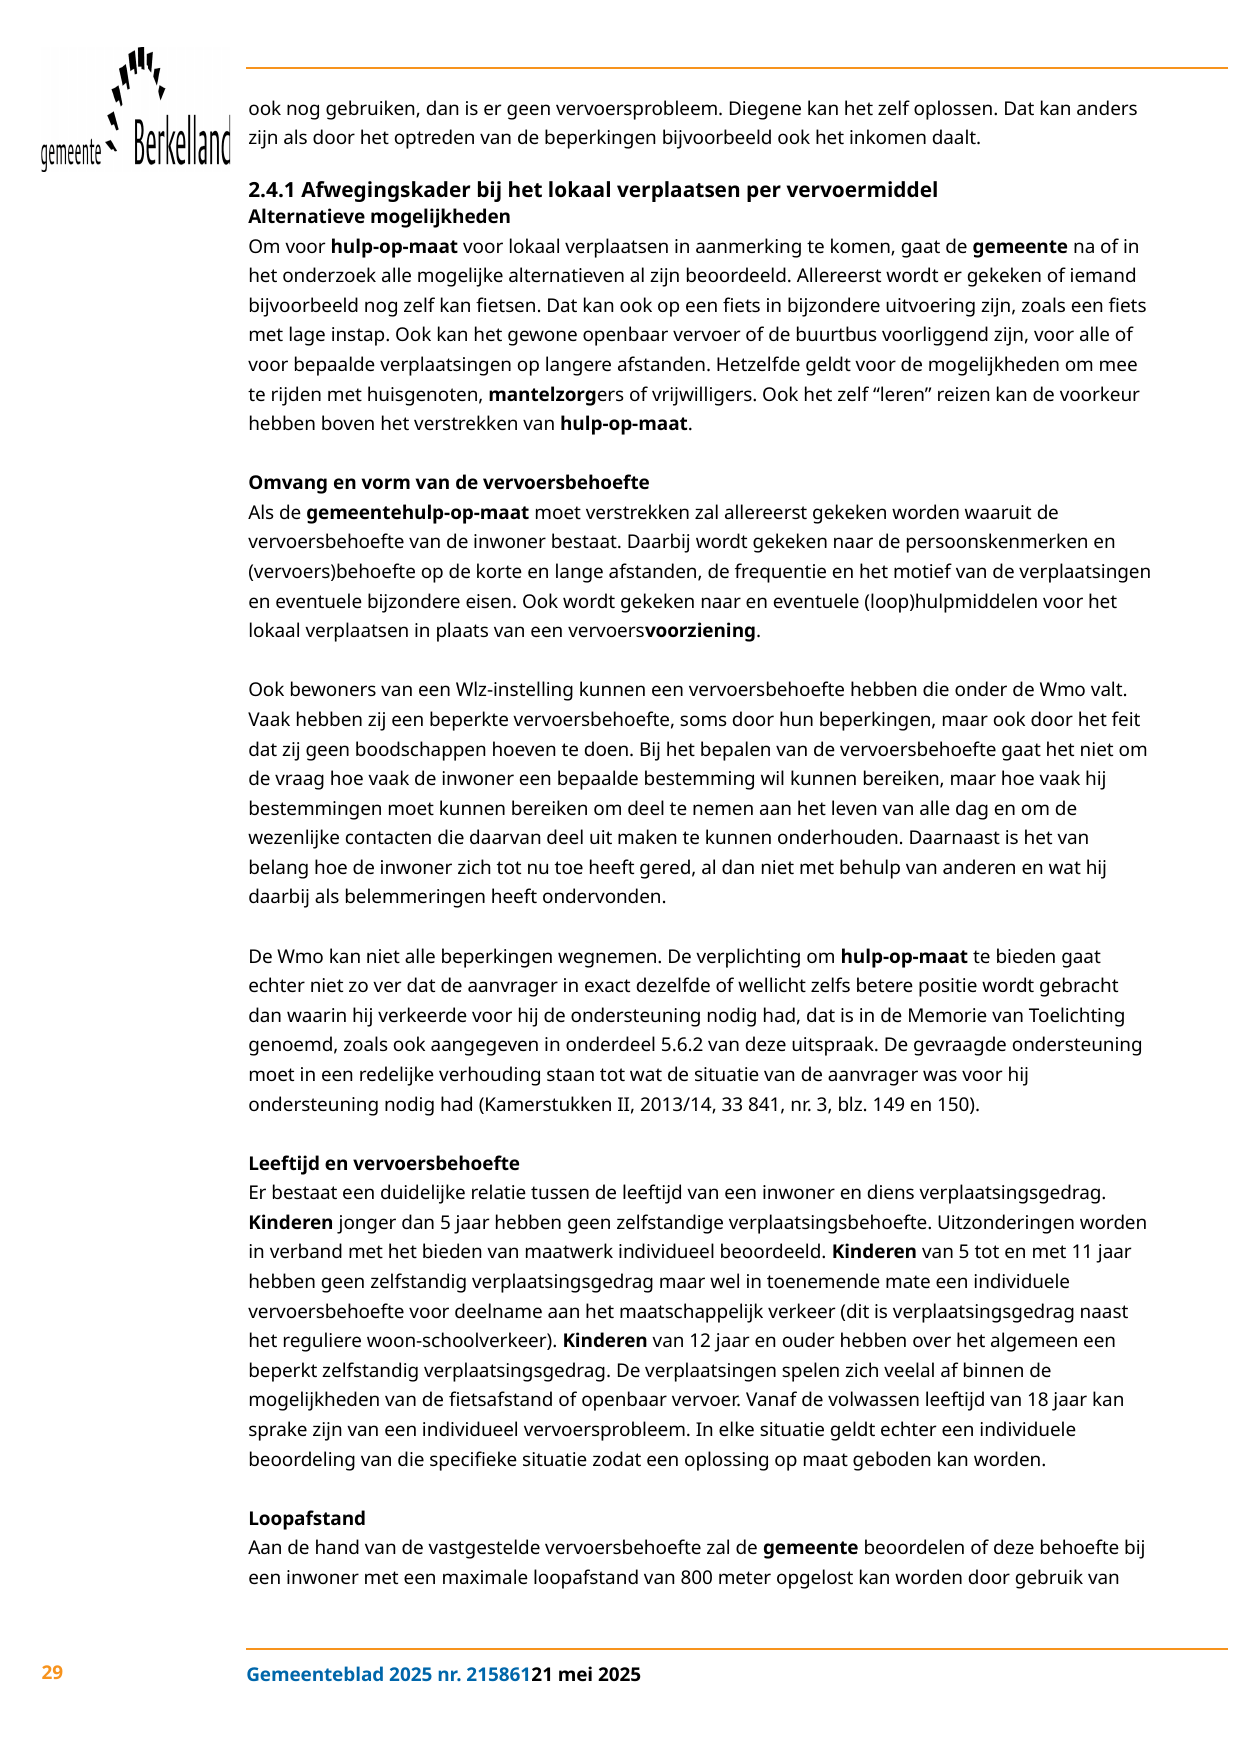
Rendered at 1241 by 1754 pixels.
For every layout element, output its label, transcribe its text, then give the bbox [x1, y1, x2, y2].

text Om voor hulp-op-maat voor lokaal verplaatsen in aanmerking te komen, gaat de gemeente na of in het onderzoek alle mogelijke alternatieven al zijn beoordeeld. Allereerst wordt er gekeken of iemand bijvoorbeeld nog zelf kan fietsen. Dat kan ook op een fiets in bijzondere uitvoering zijn, zoals een fiets met lage instap. Ook kan het gewone openbaar vervoer of de buurtbus voorliggend zijn, voor alle of voor bepaalde verplaatsingen op langere afstanden. Hetzelfde geldt voor de mogelijkheden om mee te rijden met huisgenoten, mantelzorgers of vrijwilligers. Ook het zelf “leren” reizen kan de voorkeur hebben boven het verstrekken van hulp-op-maat. [248, 233, 1152, 436]
text De Wmo kan niet alle beperkingen wegnemen. De verplichting om hulp-op-maat te bieden gaat echter niet zo ver dat de aanvrager in exact dezelfde of wellicht zelfs betere positie wordt gebracht dan waarin hij verkeerde voor hij de ondersteuning nodig had, dat is in de Memorie van Toelichting genoemd, zoals ook aangegeven in onderdeel 5.6.2 van deze uitspraak. De gevraagde ondersteuning moet in een redelijke verhouding staan tot wat de situatie van de aanvrager was voor hij ondersteuning nodig had (Kamerstukken II, 2013/14, 33 841, nr. 3, blz. 149 en 150). [248, 943, 1152, 1116]
text Ook bewoners van een Wlz-instelling kunnen een vervoersbehoefte hebben die onder de Wmo valt. Vaak hebben zij een beperkte vervoersbehoefte, soms door hun beperkingen, maar ook door het feit dat zij geen boodschappen hoeven te doen. Bij het bepalen van de vervoersbehoefte gaat het niet om de vraag hoe vaak de inwoner een bepaalde bestemming wil kunnen bereiken, maar hoe vaak hij bestemmingen moet kunnen bereiken om deel te nemen aan het leven van alle dag en om de wezenlijke contacten die daarvan deel uit maken te kunnen onderhouden. Daarnaast is het van belang hoe de inwoner zich tot nu toe heeft gered, al dan niet met behulp van anderen en wat hij daarbij als belemmeringen heeft ondervonden. [248, 677, 1152, 909]
text Omvang en vorm van de vervoersbehoefte [248, 469, 1152, 495]
text ook nog gebruiken, dan is er geen vervoersprobleem. Diegene kan het zelf oplossen. Dat kan anders zijn als door het optreden van de beperkingen bijvoorbeeld ook het inkomen daalt. [248, 95, 1152, 150]
picture [41, 47, 231, 172]
text 2.4.1 Afwegingskader bij het lokaal verplaatsen per vervoermiddel [248, 175, 1152, 203]
text Loopafstand [248, 1505, 1152, 1531]
text Aan de hand van de vastgestelde vervoersbehoefte zal de gemeente beoordelen of deze behoefte bij een inwoner met een maximale loopafstand van 800 meter opgelost kan worden door gebruik van [248, 1534, 1152, 1590]
text Er bestaat een duidelijke relatie tussen de leeftijd van een inwoner en diens verplaatsingsgedrag. Kinderen jonger dan 5 jaar hebben geen zelfstandige verplaatsingsbehoefte. Uitzonderingen worden in verband met het bieden van maatwerk individueel beoordeeld. Kinderen van 5 tot en met 11 jaar hebben geen zelfstandig verplaatsingsgedrag maar wel in toenemende mate een individuele vervoersbehoefte voor deelname aan het maatschappelijk verkeer (dit is verplaatsingsgedrag naast het reguliere woon-schoolverkeer). Kinderen van 12 jaar en ouder hebben over het algemeen een beperkt zelfstandig verplaatsingsgedrag. De verplaatsingen spelen zich veelal af binnen de mogelijkheden van de fietsafstand of openbaar vervoer. Vanaf de volwassen leeftijd van 18 jaar kan sprake zijn van een individueel vervoersprobleem. In elke situatie geldt echter een individuele beoordeling van die specifieke situatie zodat een oplossing op maat geboden kan worden. [248, 1179, 1152, 1471]
text Als de gemeentehulp-op-maat moet verstrekken zal allereerst gekeken worden waaruit de vervoersbehoefte van de inwoner bestaat. Daarbij wordt gekeken naar de persoonskenmerken en (vervoers)behoefte op de korte en lange afstanden, de frequentie en het motief van de verplaatsingen en eventuele bijzondere eisen. Ook wordt gekeken naar en eventuele (loop)hulpmiddelen voor het lokaal verplaatsen in plaats van een vervoersvoorziening. [248, 499, 1152, 643]
text Leeftijd en vervoersbehoefte [248, 1150, 1152, 1176]
text Alternatieve mogelijkheden [248, 203, 1152, 229]
